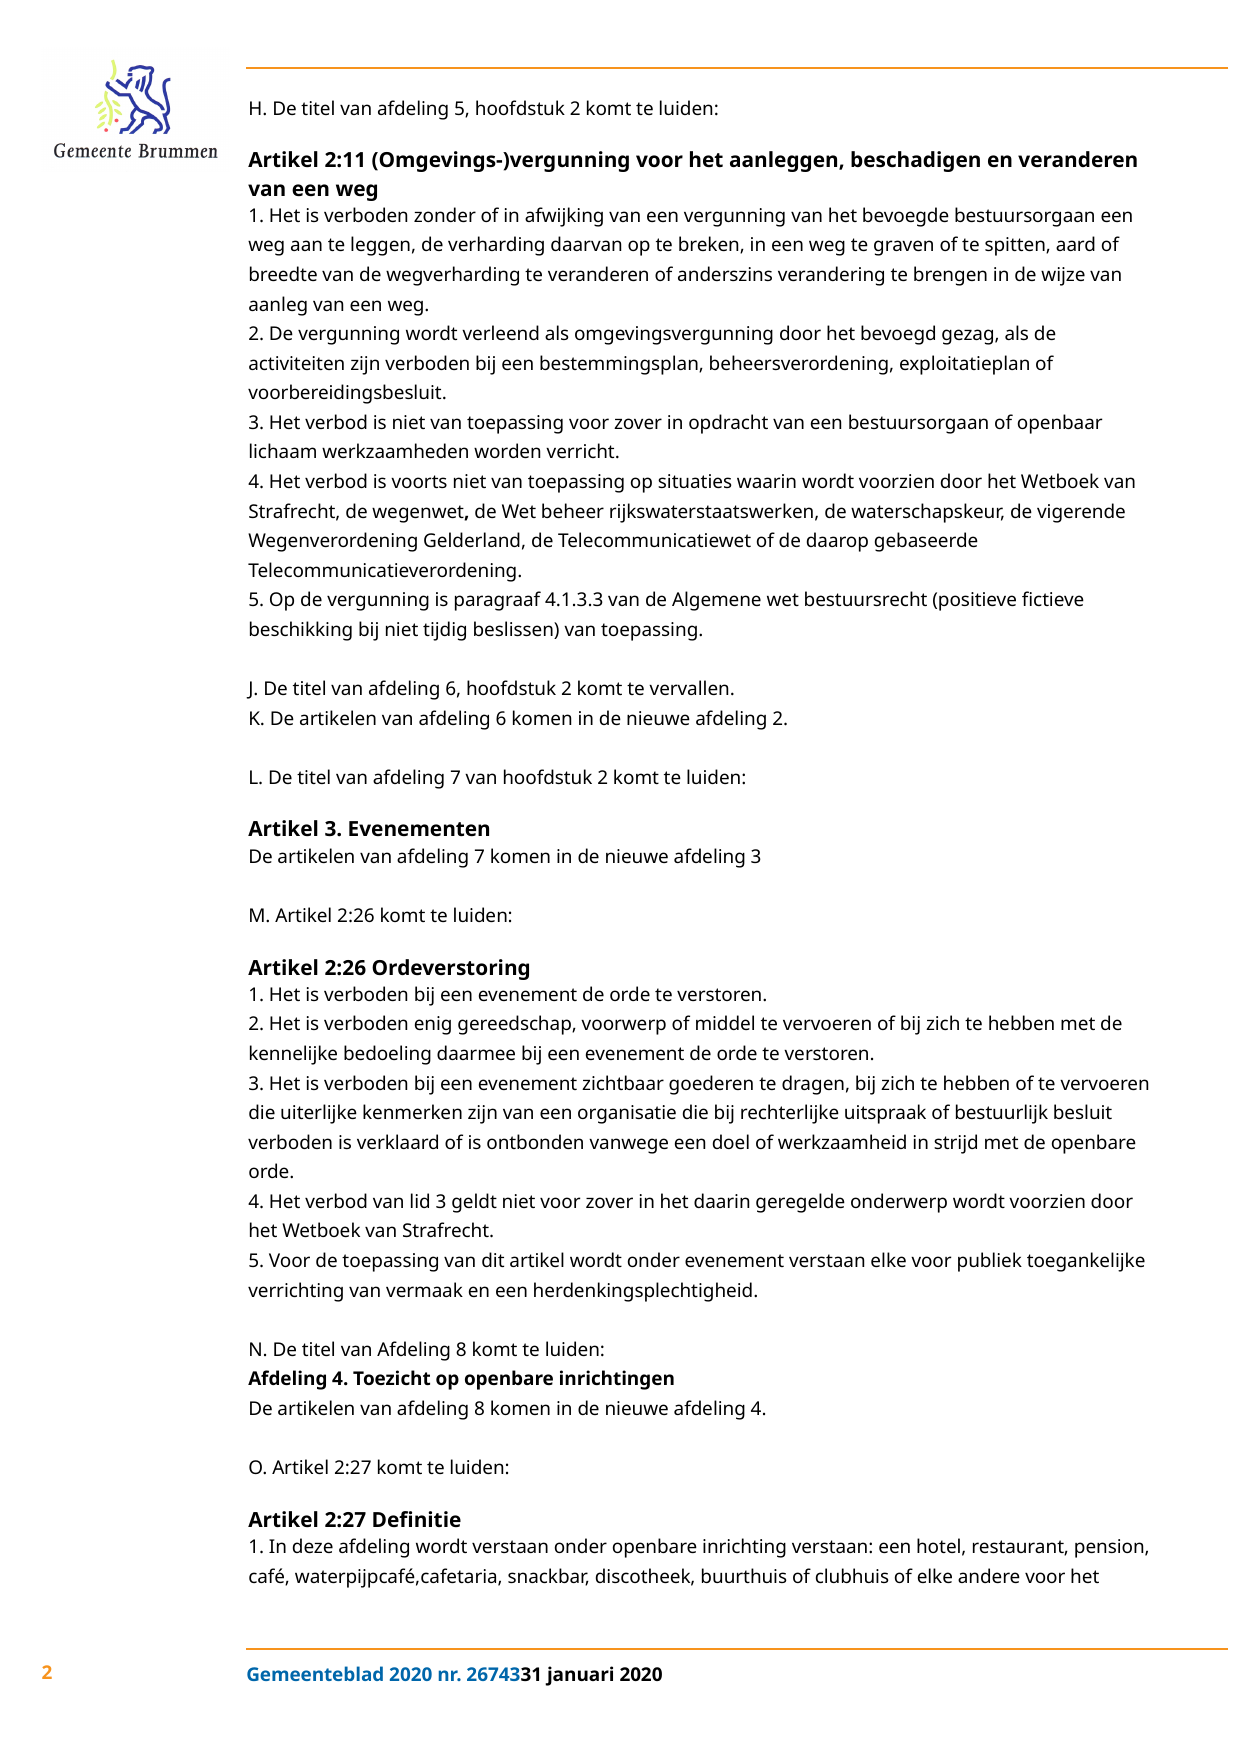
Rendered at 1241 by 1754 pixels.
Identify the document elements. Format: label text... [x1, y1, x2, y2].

text O. Artikel 2:27 komt te luiden: [248, 1454, 1152, 1480]
text 2. Het is verboden enig gereedschap, voorwerp of middel te vervoeren of bij zich te hebben met de kennelijke bedoeling daarmee bij een evenement de orde te verstoren. [248, 1011, 1152, 1066]
text J. De titel van afdeling 6, hoofdstuk 2 komt te vervallen. [248, 675, 1152, 701]
text M. Artikel 2:26 komt te luiden: [248, 902, 1152, 928]
picture [41, 47, 231, 172]
text 2. De vergunning wordt verleend als omgevingsvergunning door het bevoegd gezag, als de activiteiten zijn verboden bij een bestemmingsplan, beheersverordening, exploitatieplan of voorbereidingsbesluit. [248, 320, 1152, 405]
text Artikel 2:27 Definitie [248, 1505, 1152, 1533]
text De artikelen van afdeling 8 komen in de nieuwe afdeling 4. [248, 1395, 1152, 1421]
text K. De artikelen van afdeling 6 komen in de nieuwe afdeling 2. [248, 705, 1152, 731]
text 4. Het verbod van lid 3 geldt niet voor zover in het daarin geregelde onderwerp wordt voorzien door het Wetboek van Strafrecht. [248, 1188, 1152, 1243]
text L. De titel van afdeling 7 van hoofdstuk 2 komt te luiden: [248, 764, 1152, 790]
text Artikel 2:11 (Omgevings-)vergunning voor het aanleggen, beschadigen en veranderen van een weg [248, 145, 1152, 202]
text H. De titel van afdeling 5, hoofdstuk 2 komt te luiden: [248, 95, 1152, 121]
text N. De titel van Afdeling 8 komt te luiden: [248, 1336, 1152, 1362]
text 1. In deze afdeling wordt verstaan onder openbare inrichting verstaan: een hotel, restaurant, pension, café, waterpijpcafé,cafetaria, snackbar, discotheek, buurthuis of clubhuis of elke andere voor het [248, 1533, 1152, 1588]
text Artikel 3. Evenementen [248, 814, 1152, 843]
text 5. Op de vergunning is paragraaf 4.1.3.3 van de Algemene wet bestuursrecht (positieve fictieve beschikking bij niet tijdig beslissen) van toepassing. [248, 587, 1152, 642]
text Artikel 2:26 Ordeverstoring [248, 953, 1152, 981]
text 1. Het is verboden bij een evenement de orde te verstoren. [248, 981, 1152, 1007]
text 3. Het verbod is niet van toepassing voor zover in opdracht van een bestuursorgaan of openbaar lichaam werkzaamheden worden verricht. [248, 409, 1152, 464]
text 4. Het verbod is voorts niet van toepassing op situaties waarin wordt voorzien door het Wetboek van Strafrecht, de wegenwet, de Wet beheer rijkswaterstaatswerken, de waterschapskeur, de vigerende Wegenverordening Gelderland, de Telecommunicatiewet of de daarop gebaseerde Telecommunicatieverordening. [248, 468, 1152, 583]
text 5. Voor de toepassing van dit artikel wordt onder evenement verstaan elke voor publiek toegankelijke verrichting van vermaak en een herdenkingsplechtigheid. [248, 1247, 1152, 1303]
text 3. Het is verboden bij een evenement zichtbaar goederen te dragen, bij zich te hebben of te vervoeren die uiterlijke kenmerken zijn van een organisatie die bij rechterlijke uitspraak of bestuurlijk besluit verboden is verklaard of is ontbonden vanwege een doel of werkzaamheid in strijd met de openbare orde. [248, 1070, 1152, 1184]
text De artikelen van afdeling 7 komen in de nieuwe afdeling 3 [248, 843, 1152, 869]
text Afdeling 4. Toezicht op openbare inrichtingen [248, 1366, 1152, 1391]
text 1. Het is verboden zonder of in afwijking van een vergunning van het bevoegde bestuursorgaan een weg aan te leggen, de verharding daarvan op te breken, in een weg te graven of te spitten, aard of breedte van de wegverharding te veranderen of anderszins verandering te brengen in de wijze van aanleg van een weg. [248, 202, 1152, 317]
